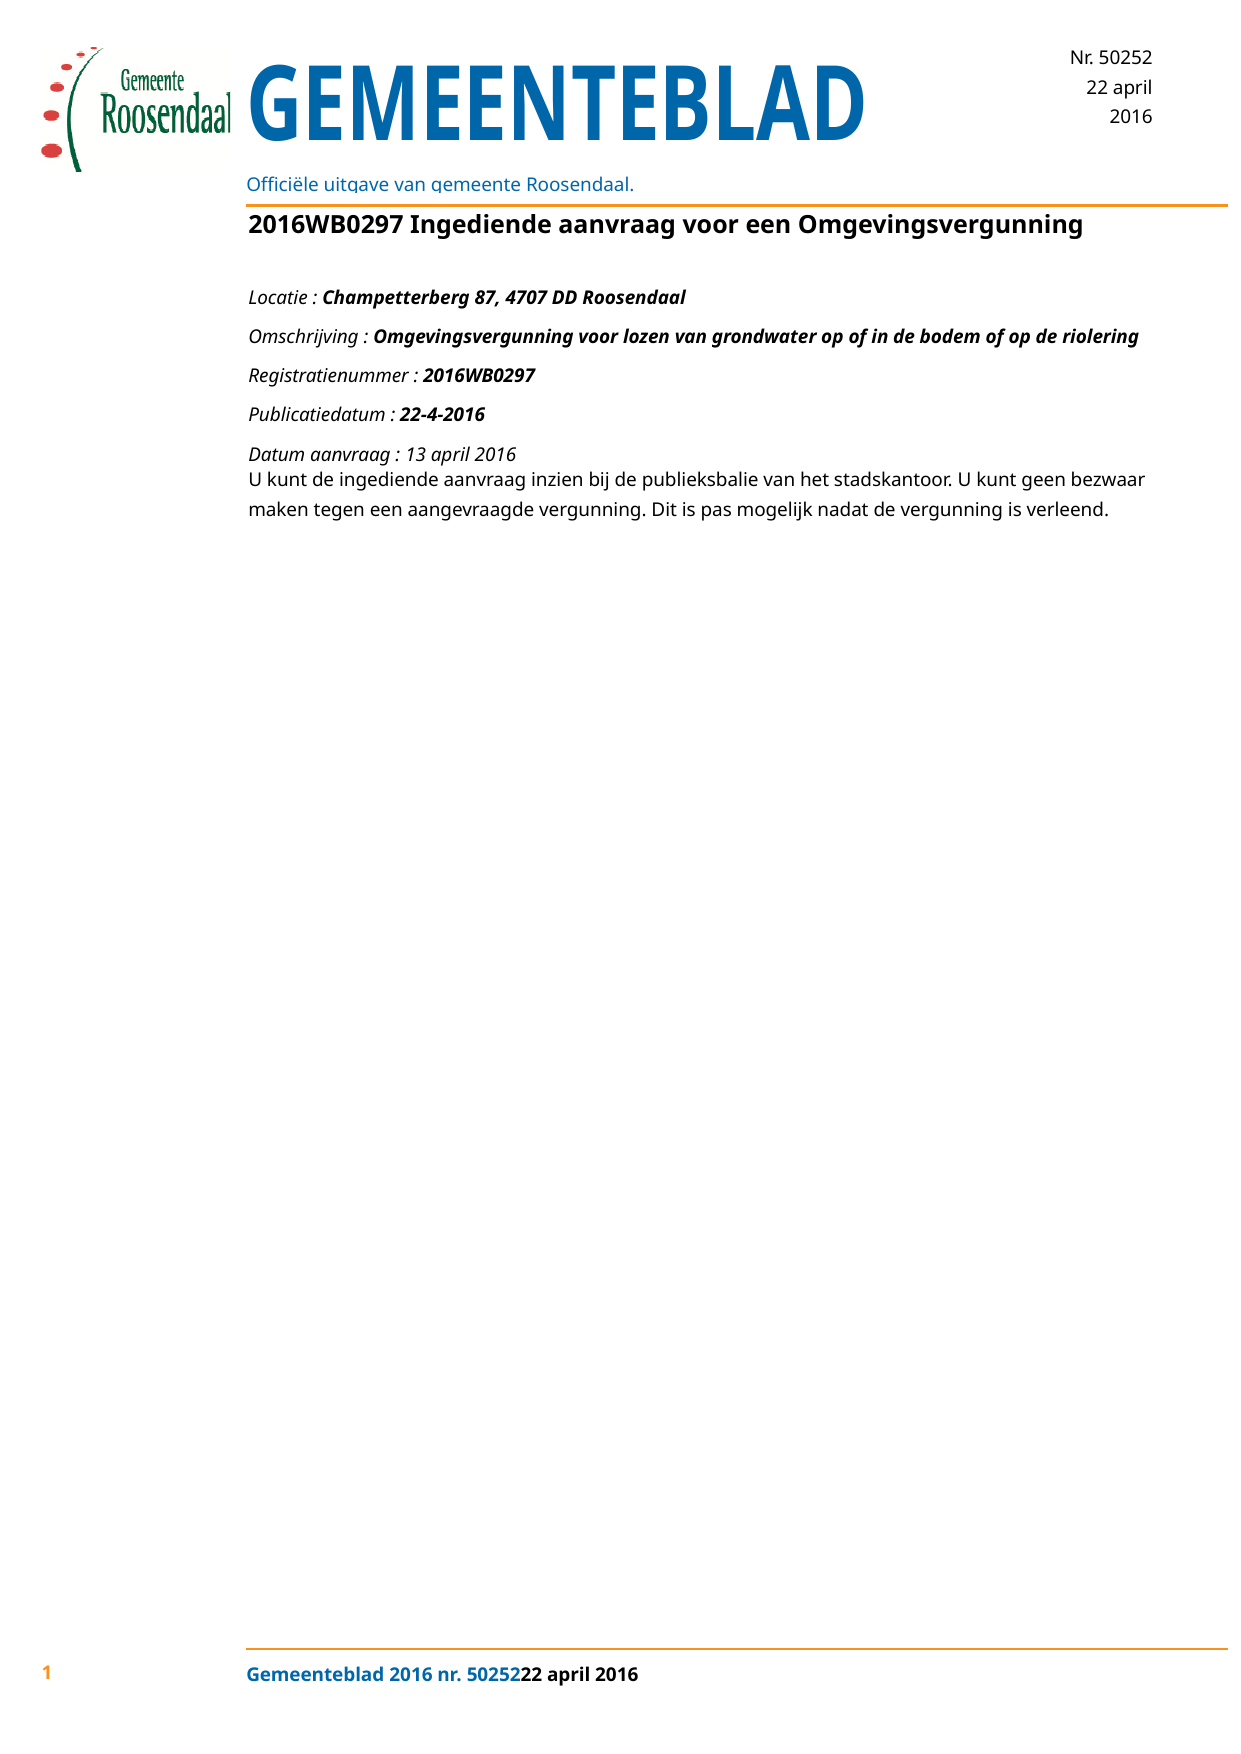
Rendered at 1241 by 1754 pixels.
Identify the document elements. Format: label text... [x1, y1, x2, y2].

text U kunt de ingediende aanvraag inzien bij de publieksbalie van het stadskantoor. U kunt geen bezwaar maken tegen een aangevraagde vergunning. Dit is pas mogelijk nadat de vergunning is verleend. [248, 467, 1152, 522]
text Locatie : Champetterberg 87, 4707 DD Roosendaal [248, 284, 1152, 309]
text Omschrijving : Omgevingsvergunning voor lozen van grondwater op of in de bodem of op de riolering [248, 323, 1152, 349]
text 2016WB0297 Ingediende aanvraag voor een Omgevingsvergunning [248, 207, 1152, 241]
text Publicatiedatum : 22-4-2016 [248, 402, 1152, 427]
picture [41, 47, 231, 172]
text Registratienummer : 2016WB0297 [248, 362, 1152, 388]
text Datum aanvraag : 13 april 2016 [248, 441, 1152, 467]
